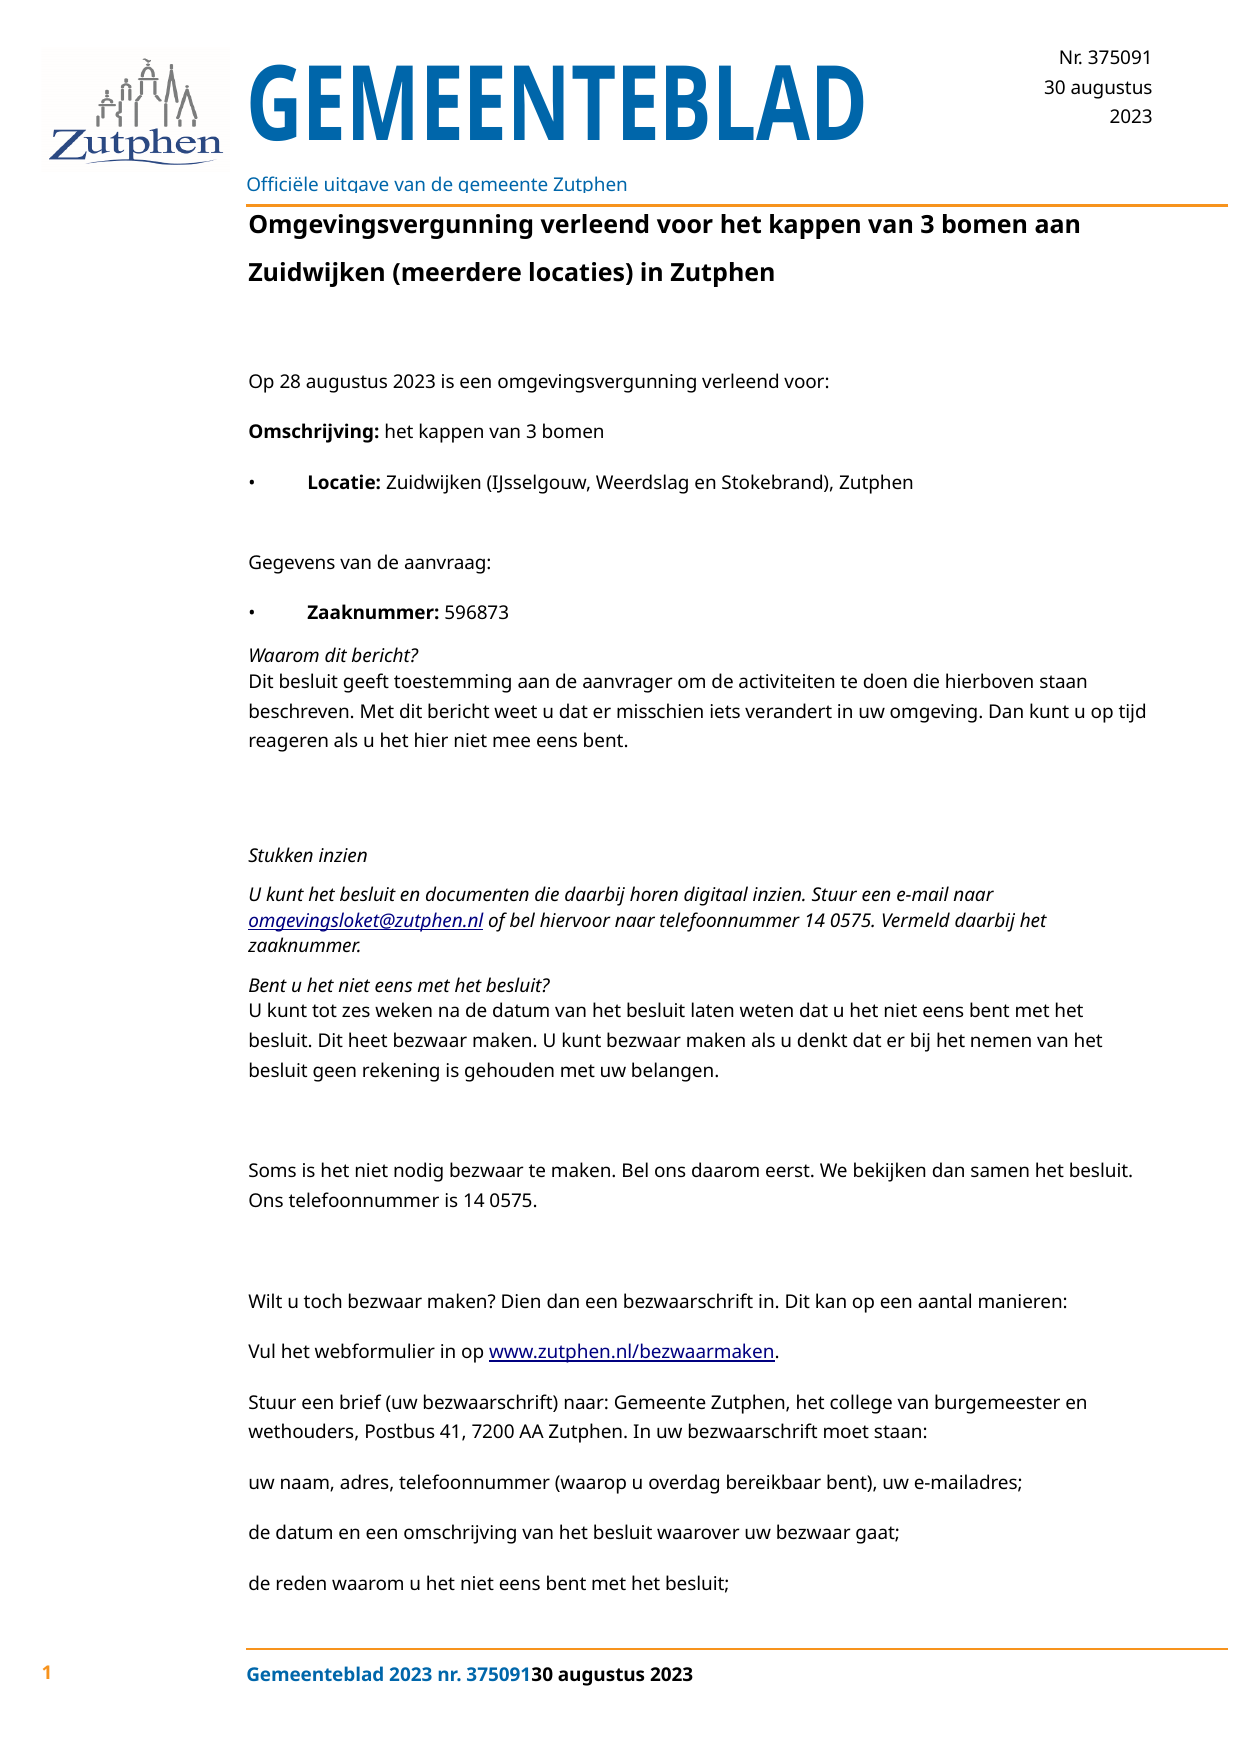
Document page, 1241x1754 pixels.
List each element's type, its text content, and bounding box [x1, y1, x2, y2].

text Op 28 augustus 2023 is een omgevingsvergunning verleend voor: [248, 368, 1152, 394]
text Stukken inzien [248, 842, 1152, 868]
text U kunt het besluit en documenten die daarbij horen digitaal inzien. Stuur een e-mail naar omgevingsloket@zutphen.nl of bel hiervoor naar telefoonnummer 14 0575. Vermeld daarbij het zaaknummer. [248, 881, 1152, 958]
list Zaaknummer: 596873 [248, 599, 1152, 625]
text de datum en een omschrijving van het besluit waarover uw bezwaar gaat; [248, 1519, 1152, 1545]
list Locatie: Zuidwijken (IJsselgouw, Weerdslag en Stokebrand), Zutphen [248, 469, 1152, 495]
text Stuur een brief (uw bezwaarschrift) naar: Gemeente Zutphen, het college van burgemeester en wethouders, Postbus 41, 7200 AA Zutphen. In uw bezwaarschrift moet staan: [248, 1389, 1152, 1444]
text Soms is het niet nodig bezwaar te maken. Bel ons daarom eerst. We bekijken dan samen het besluit. Ons telefoonnummer is 14 0575. [248, 1158, 1152, 1213]
text uw naam, adres, telefoonnummer (waarop u overdag bereikbaar bent), uw e-mailadres; [248, 1469, 1152, 1495]
text Omgevingsvergunning verleend voor het kappen van 3 bomen aan Zuidwijken (meerdere locaties) in Zutphen [248, 207, 1152, 288]
text U kunt tot zes weken na de datum van het besluit laten weten dat u het niet eens bent met het besluit. Dit heet bezwaar maken. U kunt bezwaar maken als u denkt dat er bij het nemen van het besluit geen rekening is gehouden met uw belangen. [248, 998, 1152, 1083]
text Omschrijving: het kappen van 3 bomen [248, 419, 1152, 444]
text de reden waarom u het niet eens bent met het besluit; [248, 1570, 1152, 1596]
text Waarom dit bericht? [248, 643, 1152, 668]
text Bent u het niet eens met het besluit? [248, 972, 1152, 998]
text Wilt u toch bezwaar maken? Dien dan een bezwaarschrift in. Dit kan op een aantal manieren: [248, 1288, 1152, 1314]
text Vul het webformulier in op www.zutphen.nl/bezwaarmaken. [248, 1338, 1152, 1364]
text Dit besluit geeft toestemming aan de aanvrager om de activiteiten te doen die hierboven staan beschreven. Met dit bericht weet u dat er misschien iets verandert in uw omgeving. Dan kunt u op tijd reageren als u het hier niet mee eens bent. [248, 668, 1152, 753]
picture [41, 47, 231, 172]
text Gegevens van de aanvraag: [248, 549, 1152, 575]
